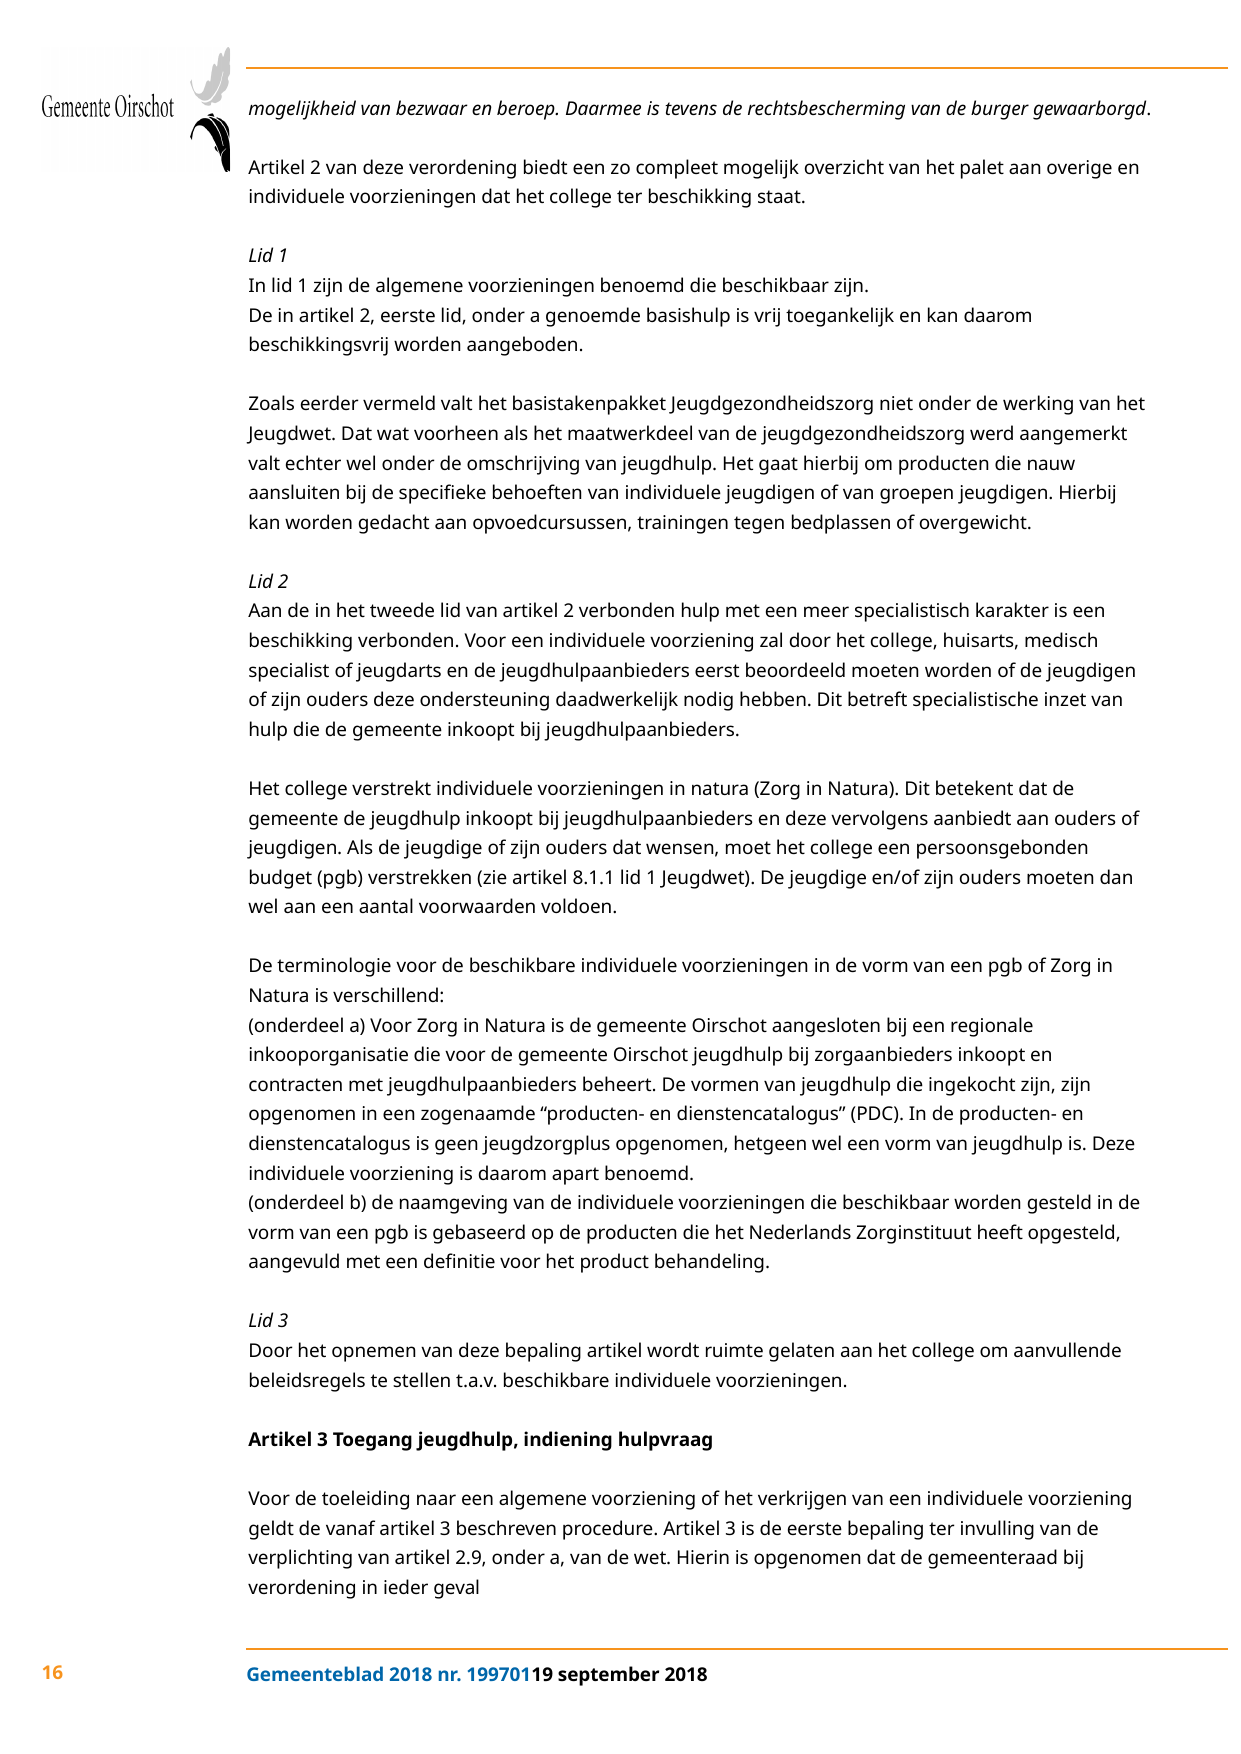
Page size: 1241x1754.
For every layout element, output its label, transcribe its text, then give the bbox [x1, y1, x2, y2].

text (onderdeel b) de naamgeving van de individuele voorzieningen die beschikbaar worden gesteld in de vorm van een pgb is gebaseerd op de producten die het Nederlands Zorginstituut heeft opgesteld, aangevuld met een definitie voor het product behandeling. [248, 1189, 1152, 1274]
text Door het opnemen van deze bepaling artikel wordt ruimte gelaten aan het college om aanvullende beleidsregels te stellen t.a.v. beschikbare individuele voorzieningen. [248, 1337, 1152, 1393]
text Lid 2 [248, 568, 1152, 594]
text Artikel 3 Toegang jeugdhulp, indiening hulpvraag [248, 1426, 1152, 1452]
text De in artikel 2, eerste lid, onder a genoemde basishulp is vrij toegankelijk en kan daarom beschikkingsvrij worden aangeboden. [248, 302, 1152, 357]
text Aan de in het tweede lid van artikel 2 verbonden hulp met een meer specialistisch karakter is een beschikking verbonden. Voor een individuele voorziening zal door het college, huisarts, medisch specialist of jeugdarts en de jeugdhulpaanbieders eerst beoordeeld moeten worden of de jeugdigen of zijn ouders deze ondersteuning daadwerkelijk nodig hebben. Dit betreft specialistische inzet van hulp die de gemeente inkoopt bij jeugdhulpaanbieders. [248, 598, 1152, 742]
text Artikel 2 van deze verordening biedt een zo compleet mogelijk overzicht van het palet aan overige en individuele voorzieningen dat het college ter beschikking staat. [248, 154, 1152, 209]
text In lid 1 zijn de algemene voorzieningen benoemd die beschikbaar zijn. [248, 272, 1152, 298]
text Het college verstrekt individuele voorzieningen in natura (Zorg in Natura). Dit betekent dat de gemeente de jeugdhulp inkoopt bij jeugdhulpaanbieders en deze vervolgens aanbiedt aan ouders of jeugdigen. Als de jeugdige of zijn ouders dat wensen, moet het college een persoonsgebonden budget (pgb) verstrekken (zie artikel 8.1.1 lid 1 Jeugdwet). De jeugdige en/of zijn ouders moeten dan wel aan een aantal voorwaarden voldoen. [248, 775, 1152, 919]
picture [41, 47, 231, 172]
text Lid 3 [248, 1308, 1152, 1333]
text mogelijkheid van bezwaar en beroep. Daarmee is tevens de rechtsbescherming van de burger gewaarborgd. [248, 95, 1152, 121]
text Lid 1 [248, 243, 1152, 268]
text Zoals eerder vermeld valt het basistakenpakket Jeugdgezondheidszorg niet onder de werking van het Jeugdwet. Dat wat voorheen als het maatwerkdeel van de jeugdgezondheidszorg werd aangemerkt valt echter wel onder de omschrijving van jeugdhulp. Het gaat hierbij om producten die nauw aansluiten bij de specifieke behoeften van individuele jeugdigen of van groepen jeugdigen. Hierbij kan worden gedacht aan opvoedcursussen, trainingen tegen bedplassen of overgewicht. [248, 391, 1152, 535]
text (onderdeel a) Voor Zorg in Natura is de gemeente Oirschot aangesloten bij een regionale inkooporganisatie die voor de gemeente Oirschot jeugdhulp bij zorgaanbieders inkoopt en contracten met jeugdhulpaanbieders beheert. De vormen van jeugdhulp die ingekocht zijn, zijn opgenomen in een zogenaamde “producten- en dienstencatalogus” (PDC). In de producten- en dienstencatalogus is geen jeugdzorgplus opgenomen, hetgeen wel een vorm van jeugdhulp is. Deze individuele voorziening is daarom apart benoemd. [248, 1012, 1152, 1186]
text De terminologie voor de beschikbare individuele voorzieningen in de vorm van een pgb of Zorg in Natura is verschillend: [248, 953, 1152, 1008]
text Voor de toeleiding naar een algemene voorziening of het verkrijgen van een individuele voorziening geldt de vanaf artikel 3 beschreven procedure. Artikel 3 is de eerste bepaling ter invulling van de verplichting van artikel 2.9, onder a, van de wet. Hierin is opgenomen dat de gemeenteraad bij verordening in ieder geval [248, 1485, 1152, 1600]
